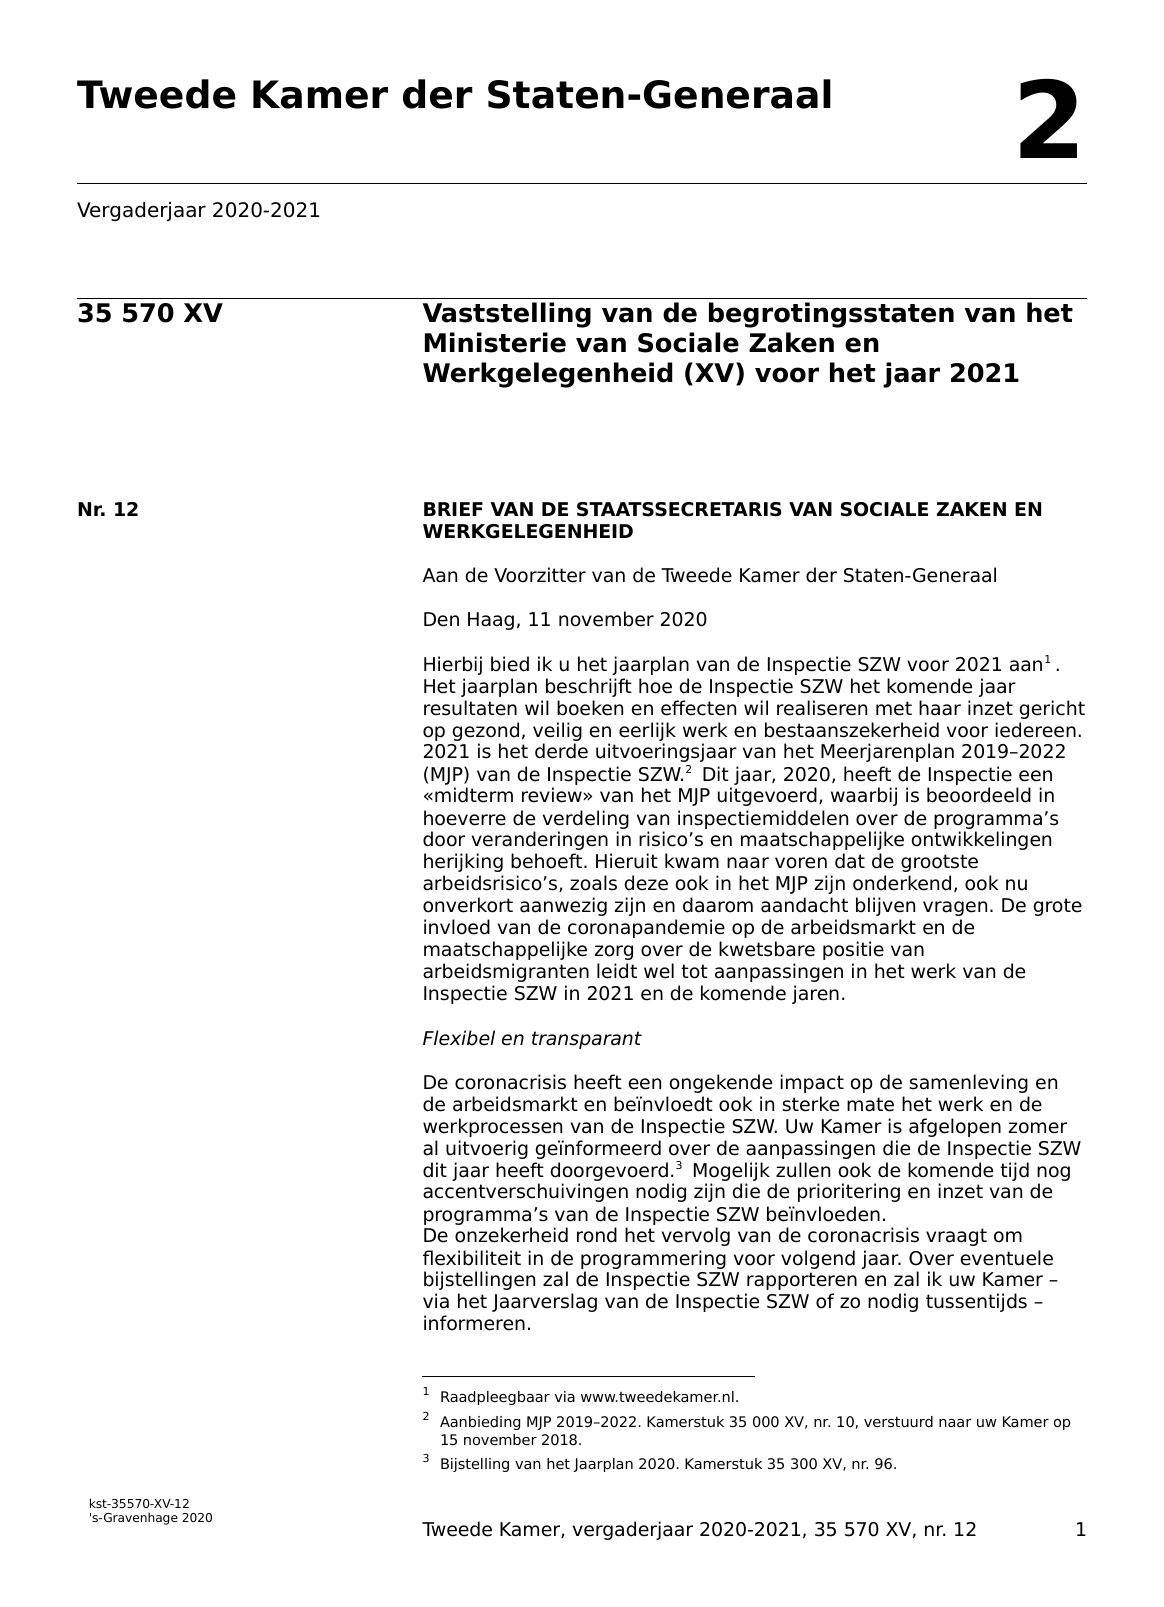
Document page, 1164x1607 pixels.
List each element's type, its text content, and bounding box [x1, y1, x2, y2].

table_header Tweede Kamer der Staten-Generaal [77, 59, 886, 183]
text Bijstelling van het Jaarplan 2020. Kamerstuk 35 300 XV, nr. 96. [422, 1452, 1087, 1474]
text Aanbieding MJP 2019–2022. Kamerstuk 35 000 XV, nr. 10, verstuurd naar uw Kamer op 15 november 2018. [422, 1410, 1087, 1449]
text Hierbij bied ik u het jaarplan van de Inspectie SZW voor 2021 aan. [422, 653, 1087, 676]
text Raadpleegbaar via www.tweedekamer.nl. [422, 1385, 1087, 1407]
text 's-Gravenhage 2020 [88, 1511, 323, 1525]
text Het jaarplan beschrijft hoe de Inspectie SZW het komende jaar resultaten wil boeken en effecten wil realiseren met haar inzet gericht op gezond, veilig en eerlijk werk en bestaanszekerheid voor iedereen. [422, 676, 1087, 741]
text kst-35570-XV-12 [88, 1497, 323, 1511]
subtitle 35 570 XV Vaststelling van de begrotingsstaten van het Ministerie van Sociale Zaken en Werkgelegenheid (XV) voor het jaar 2021 [77, 299, 1087, 388]
table_cell Vergaderjaar 2020-2021 [77, 184, 1087, 298]
text De onzekerheid rond het vervolg van de coronacrisis vraagt om flexibiliteit in de programmering voor volgend jaar. Over eventuele bijstellingen zal de Inspectie SZW rapporteren en zal ik uw Kamer – via het Jaarverslag van de Inspectie SZW of zo nodig tussentijds – informeren. [422, 1225, 1087, 1335]
subtitle Flexibel en transparant [422, 1027, 1087, 1049]
text Aan de Voorzitter van de Tweede Kamer der Staten-Generaal [422, 565, 1087, 587]
subtitle Nr. 12 BRIEF VAN DE STAATSSECRETARIS VAN SOCIALE ZAKEN EN WERKGELEGENHEID [77, 499, 1087, 543]
table_header 2 [886, 59, 1087, 183]
text 2021 is het derde uitvoeringsjaar van het Meerjarenplan 2019–2022 (MJP) van de Inspectie SZW. Dit jaar, 2020, heeft de Inspectie een «midterm review» van het MJP uitgevoerd, waarbij is beoordeeld in hoeverre de verdeling van inspectiemiddelen over de programma’s door veranderingen in risico’s en maatschappelijke ontwikkelingen herijking behoeft. Hieruit kwam naar voren dat de grootste arbeidsrisico’s, zoals deze ook in het MJP zijn onderkend, ook nu onverkort aanwezig zijn en daarom aandacht blijven vragen. De grote invloed van de coronapandemie op de arbeidsmarkt en de maatschappelijke zorg over de kwetsbare positie van arbeidsmigranten leidt wel tot aanpassingen in het werk van de Inspectie SZW in 2021 en de komende jaren. [422, 741, 1087, 1005]
text De coronacrisis heeft een ongekende impact op de samenleving en de arbeidsmarkt en beïnvloedt ook in sterke mate het werk en de werkprocessen van de Inspectie SZW. Uw Kamer is afgelopen zomer al uitvoerig geïnformeerd over de aanpassingen die de Inspectie SZW dit jaar heeft doorgevoerd. Mogelijk zullen ook de komende tijd nog accentverschuivingen nodig zijn die de prioritering en inzet van de programma’s van de Inspectie SZW beïnvloeden. [422, 1072, 1087, 1225]
text Den Haag, 11 november 2020 [422, 609, 1087, 631]
